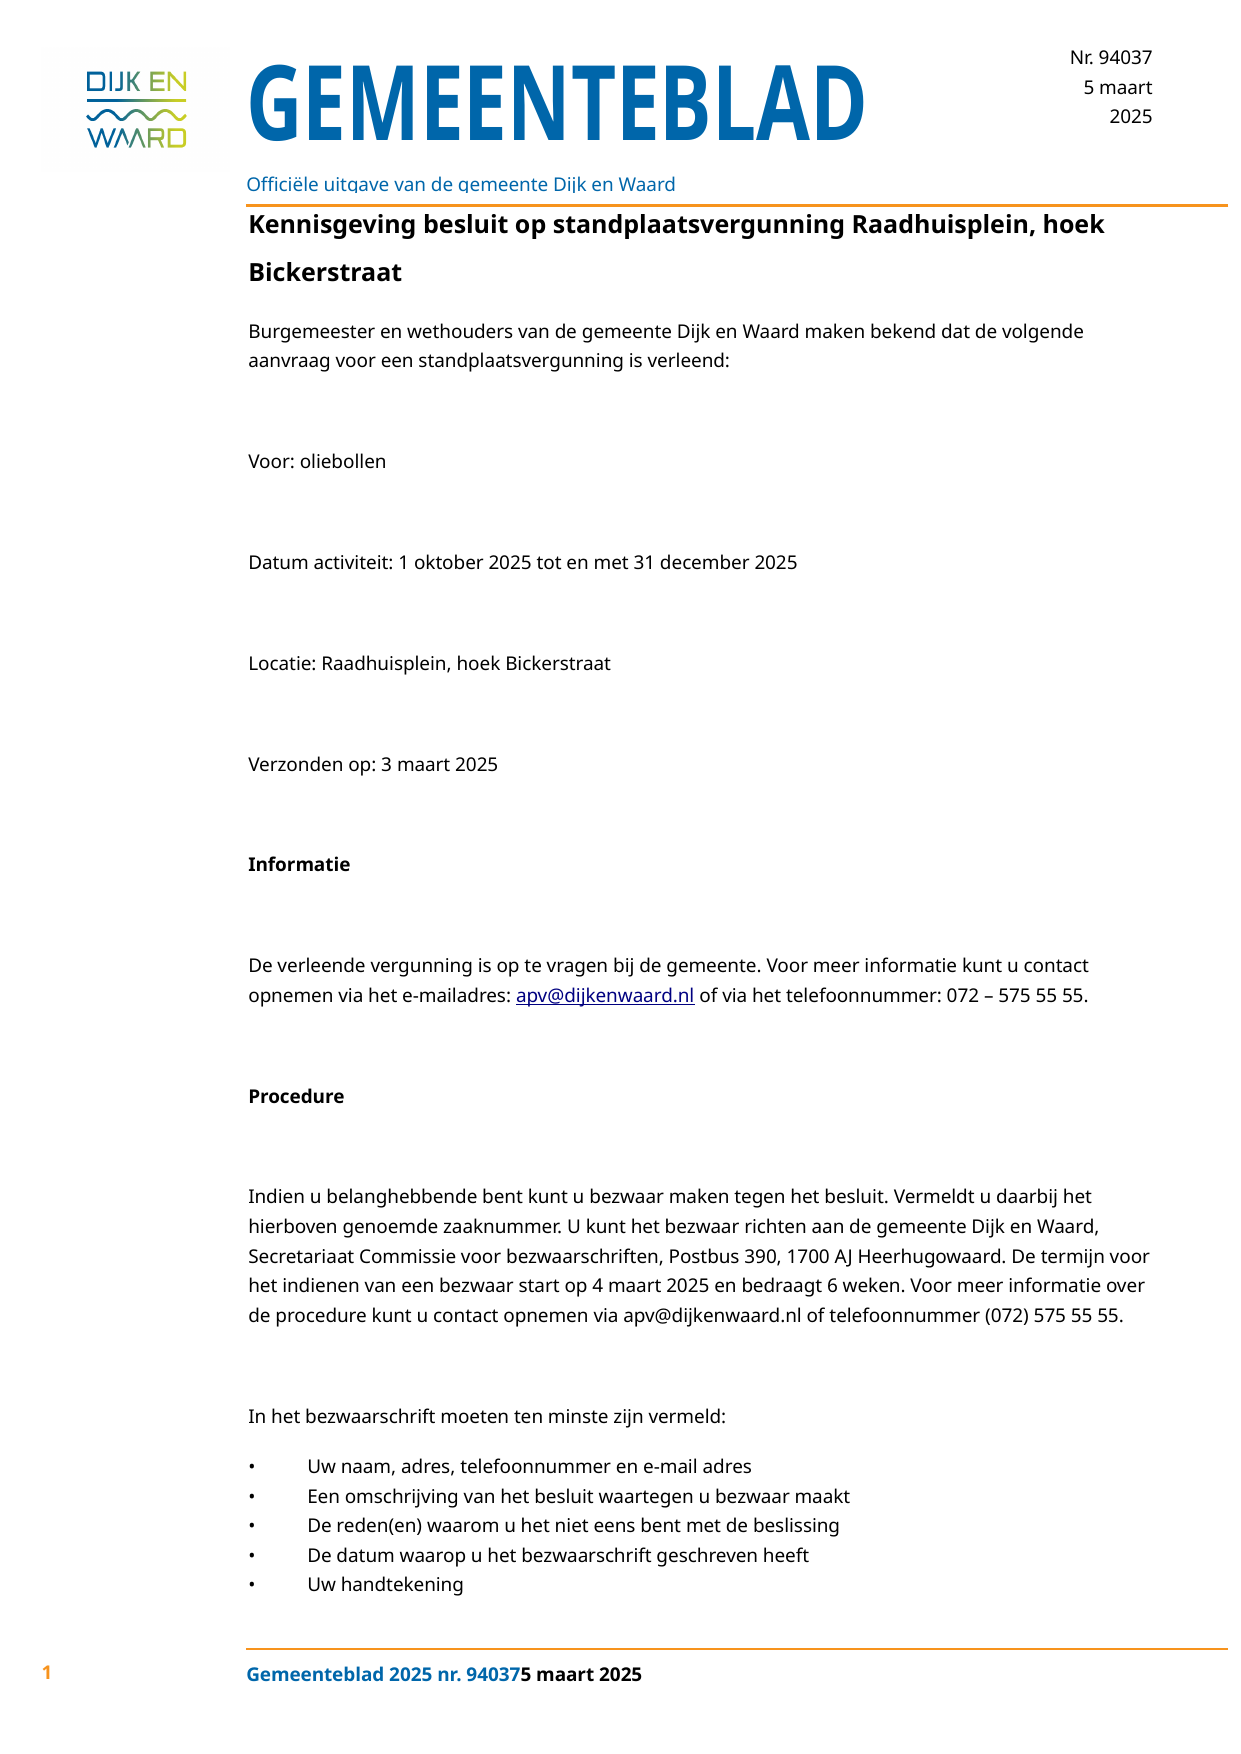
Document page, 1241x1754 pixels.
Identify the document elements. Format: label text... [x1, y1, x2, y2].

list Uw naam, adres, telefoonnummer en e-mail adres [248, 1453, 1152, 1479]
text Informatie [248, 852, 1152, 877]
text Locatie: Raadhuisplein, hoek Bickerstraat [248, 650, 1152, 676]
list Een omschrijving van het besluit waartegen u bezwaar maakt [248, 1483, 1152, 1509]
text Kennisgeving besluit op standplaatsvergunning Raadhuisplein, hoek Bickerstraat [248, 207, 1152, 288]
text De verleende vergunning is op te vragen bij de gemeente. Voor meer informatie kunt u contact opnemen via het e-mailadres: apv@dijkenwaard.nl of via het telefoonnummer: 072 – 575 55 55. [248, 952, 1152, 1008]
text In het bezwaarschrift moeten ten minste zijn vermeld: [248, 1403, 1152, 1429]
text Burgemeester en wethouders van de gemeente Dijk en Waard maken bekend dat de volgende aanvraag voor een standplaatsvergunning is verleend: [248, 318, 1152, 373]
text Indien u belanghebbende bent kunt u bezwaar maken tegen het besluit. Vermeldt u daarbij het hierboven genoemde zaaknummer. U kunt het bezwaar richten aan de gemeente Dijk en Waard, Secretariaat Commissie voor bezwaarschriften, Postbus 390, 1700 AJ Heerhugowaard. De termijn voor het indienen van een bezwaar start op 4 maart 2025 en bedraagt 6 weken. Voor meer informatie over de procedure kunt u contact opnemen via apv@dijkenwaard.nl of telefoonnummer (072) 575 55 55. [248, 1184, 1152, 1328]
text Datum activiteit: 1 oktober 2025 tot en met 31 december 2025 [248, 549, 1152, 575]
picture [41, 47, 231, 172]
list De reden(en) waarom u het niet eens bent met de beslissing [248, 1512, 1152, 1538]
text Voor: oliebollen [248, 448, 1152, 474]
text Procedure [248, 1083, 1152, 1109]
list De datum waarop u het bezwaarschrift geschreven heeft [248, 1542, 1152, 1568]
list Uw handtekening [248, 1572, 1152, 1597]
text Verzonden op: 3 maart 2025 [248, 751, 1152, 777]
